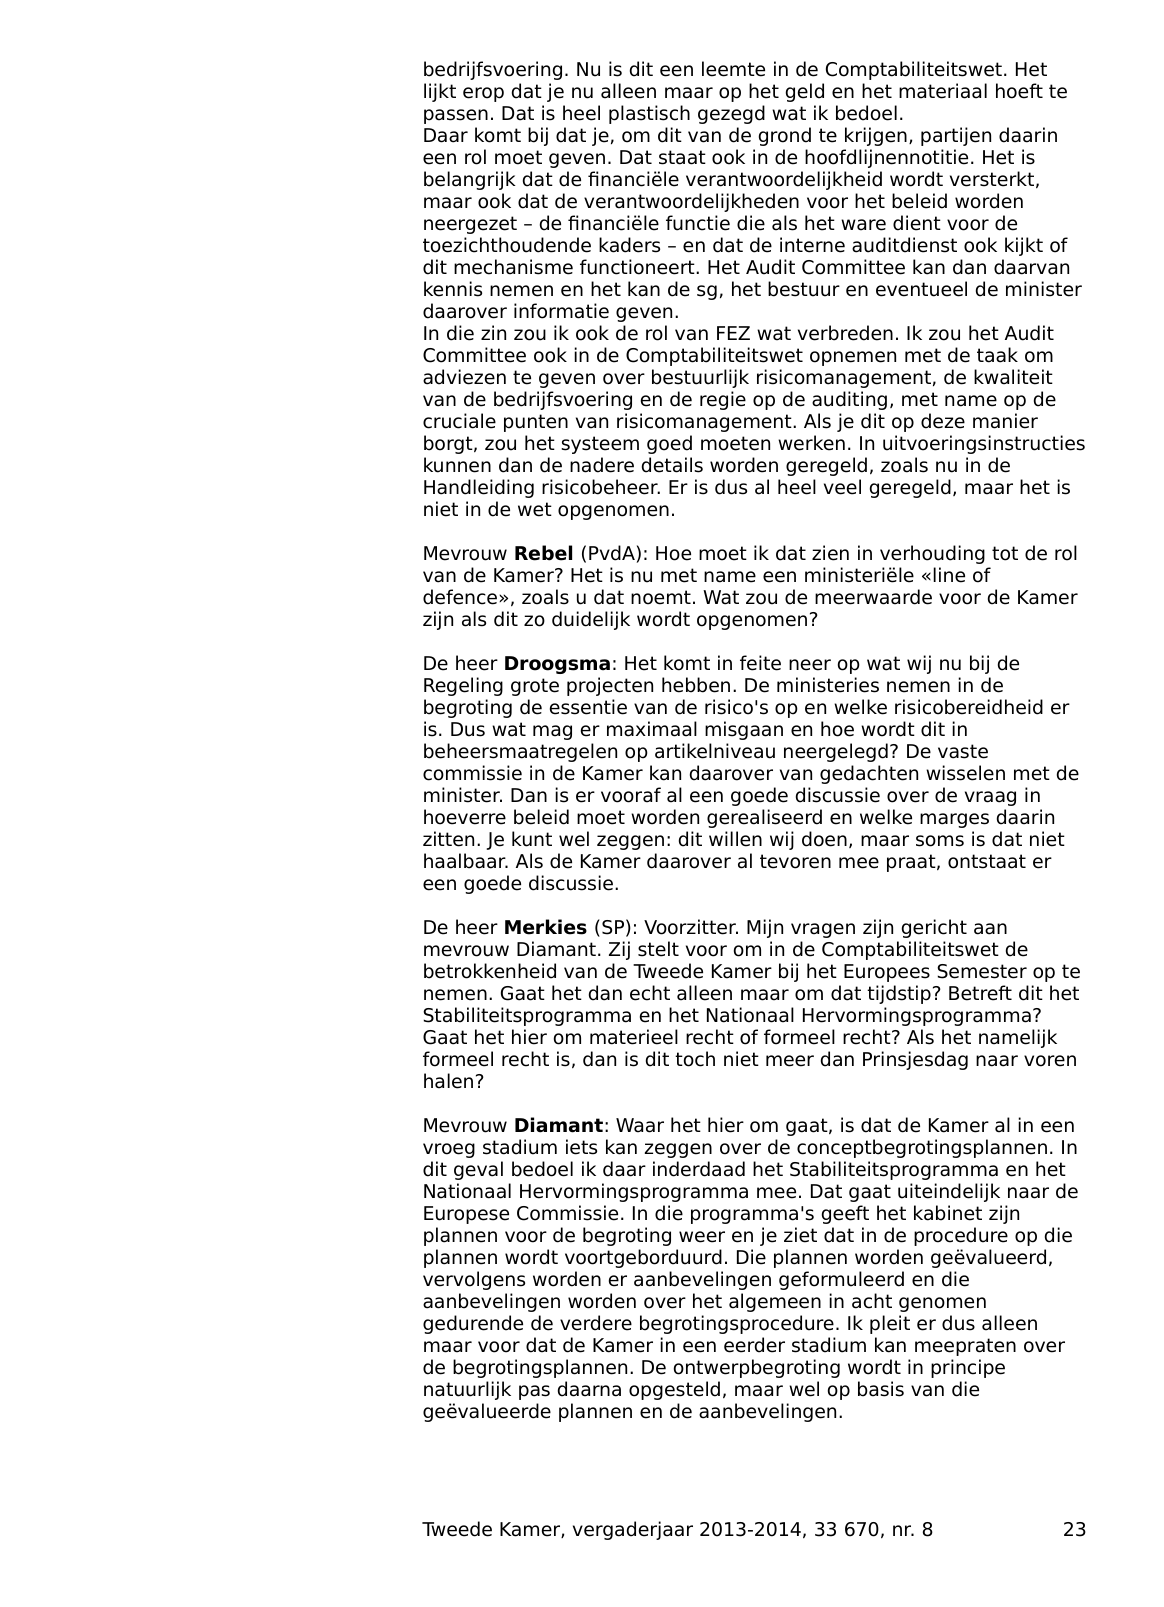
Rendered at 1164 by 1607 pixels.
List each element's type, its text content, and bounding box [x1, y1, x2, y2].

text De heer Merkies (SP): Voorzitter. Mijn vragen zijn gericht aan mevrouw Diamant. Zij stelt voor om in de Comptabiliteitswet de betrokkenheid van de Tweede Kamer bij het Europees Semester op te nemen. Gaat het dan echt alleen maar om dat tijdstip? Betreft dit het Stabiliteitsprogramma en het Nationaal Hervormingsprogramma? Gaat het hier om materieel recht of formeel recht? Als het namelijk formeel recht is, dan is dit toch niet meer dan Prinsjesdag naar voren halen? [422, 917, 1087, 1093]
text bedrijfsvoering. Nu is dit een leemte in de Comptabiliteitswet. Het lijkt erop dat je nu alleen maar op het geld en het materiaal hoeft te passen. Dat is heel plastisch gezegd wat ik bedoel. [422, 59, 1087, 125]
text Mevrouw Diamant: Waar het hier om gaat, is dat de Kamer al in een vroeg stadium iets kan zeggen over de conceptbegrotingsplannen. In dit geval bedoel ik daar inderdaad het Stabiliteitsprogramma en het Nationaal Hervormingsprogramma mee. Dat gaat uiteindelijk naar de Europese Commissie. In die programma's geeft het kabinet zijn plannen voor de begroting weer en je ziet dat in de procedure op die plannen wordt voortgeborduurd. Die plannen worden geëvalueerd, vervolgens worden er aanbevelingen geformuleerd en die aanbevelingen worden over het algemeen in acht genomen gedurende de verdere begrotingsprocedure. Ik pleit er dus alleen maar voor dat de Kamer in een eerder stadium kan meepraten over de begrotingsplannen. De ontwerpbegroting wordt in principe natuurlijk pas daarna opgesteld, maar wel op basis van die geëvalueerde plannen en de aanbevelingen. [422, 1115, 1087, 1423]
text Mevrouw Rebel (PvdA): Hoe moet ik dat zien in verhouding tot de rol van de Kamer? Het is nu met name een ministeriële «line of defence», zoals u dat noemt. Wat zou de meerwaarde voor de Kamer zijn als dit zo duidelijk wordt opgenomen? [422, 543, 1087, 631]
text De heer Droogsma: Het komt in feite neer op wat wij nu bij de Regeling grote projecten hebben. De ministeries nemen in de begroting de essentie van de risico's op en welke risicobereidheid er is. Dus wat mag er maximaal misgaan en hoe wordt dit in beheersmaatregelen op artikelniveau neergelegd? De vaste commissie in de Kamer kan daarover van gedachten wisselen met de minister. Dan is er vooraf al een goede discussie over de vraag in hoeverre beleid moet worden gerealiseerd en welke marges daarin zitten. Je kunt wel zeggen: dit willen wij doen, maar soms is dat niet haalbaar. Als de Kamer daarover al tevoren mee praat, ontstaat er een goede discussie. [422, 653, 1087, 895]
text In die zin zou ik ook de rol van FEZ wat verbreden. Ik zou het Audit Committee ook in de Comptabiliteitswet opnemen met de taak om adviezen te geven over bestuurlijk risicomanagement, de kwaliteit van de bedrijfsvoering en de regie op de auditing, met name op de cruciale punten van risicomanagement. Als je dit op deze manier borgt, zou het systeem goed moeten werken. In uitvoeringsinstructies kunnen dan de nadere details worden geregeld, zoals nu in de Handleiding risicobeheer. Er is dus al heel veel geregeld, maar het is niet in de wet opgenomen. [422, 323, 1087, 521]
text Daar komt bij dat je, om dit van de grond te krijgen, partijen daarin een rol moet geven. Dat staat ook in de hoofdlijnennotitie. Het is belangrijk dat de financiële verantwoordelijkheid wordt versterkt, maar ook dat de verantwoordelijkheden voor het beleid worden neergezet – de financiële functie die als het ware dient voor de toezichthoudende kaders – en dat de interne auditdienst ook kijkt of dit mechanisme functioneert. Het Audit Committee kan dan daarvan kennis nemen en het kan de sg, het bestuur en eventueel de minister daarover informatie geven. [422, 125, 1087, 323]
